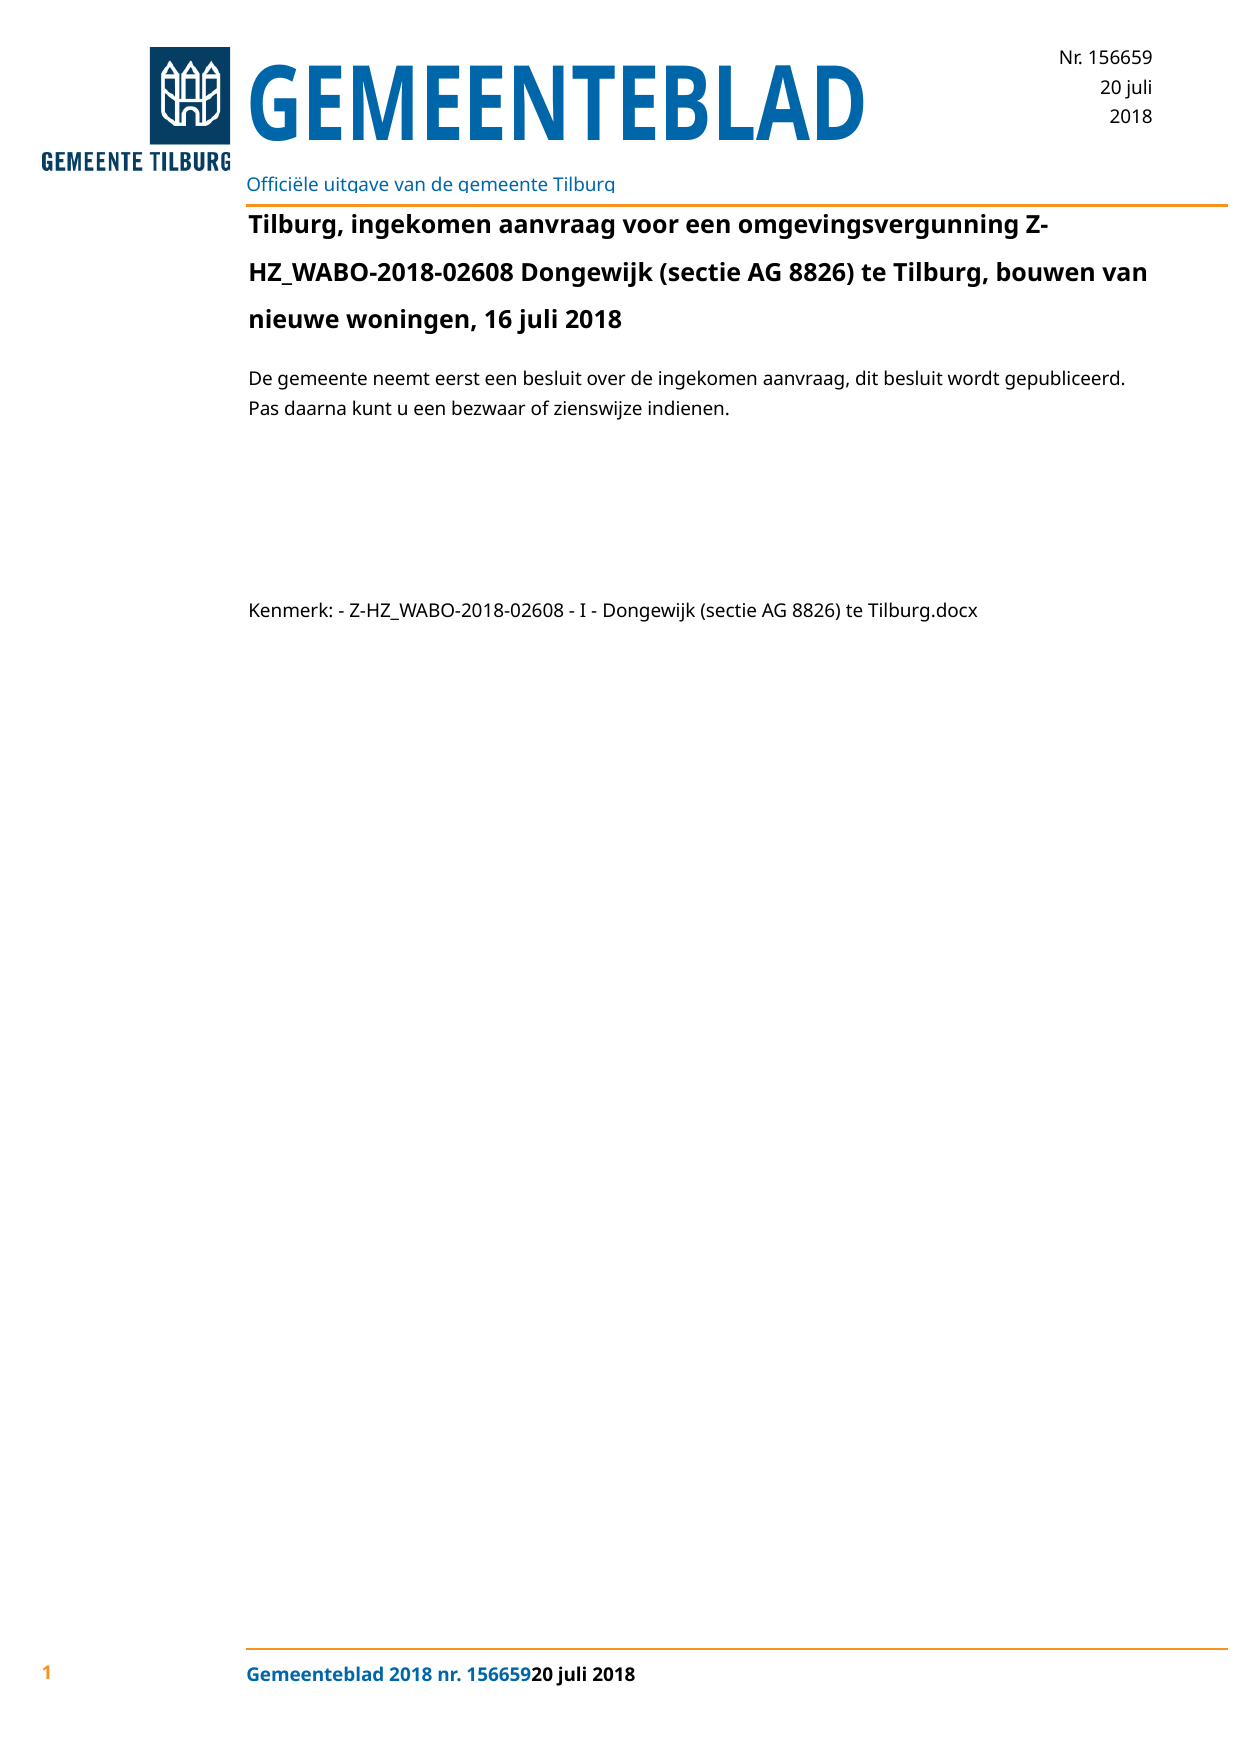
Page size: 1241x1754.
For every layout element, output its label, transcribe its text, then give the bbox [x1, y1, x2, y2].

text Kenmerk: - Z-HZ_WABO-2018-02608 - I - Dongewijk (sectie AG 8826) te Tilburg.docx [248, 597, 1152, 622]
text De gemeente neemt eerst een besluit over de ingekomen aanvraag, dit besluit wordt gepubliceerd. Pas daarna kunt u een bezwaar of zienswijze indienen. [248, 366, 1152, 421]
picture [41, 47, 231, 172]
text Tilburg, ingekomen aanvraag voor een omgevingsvergunning Z-HZ_WABO-2018-02608 Dongewijk (sectie AG 8826) te Tilburg, bouwen van nieuwe woningen, 16 juli 2018 [248, 207, 1152, 336]
